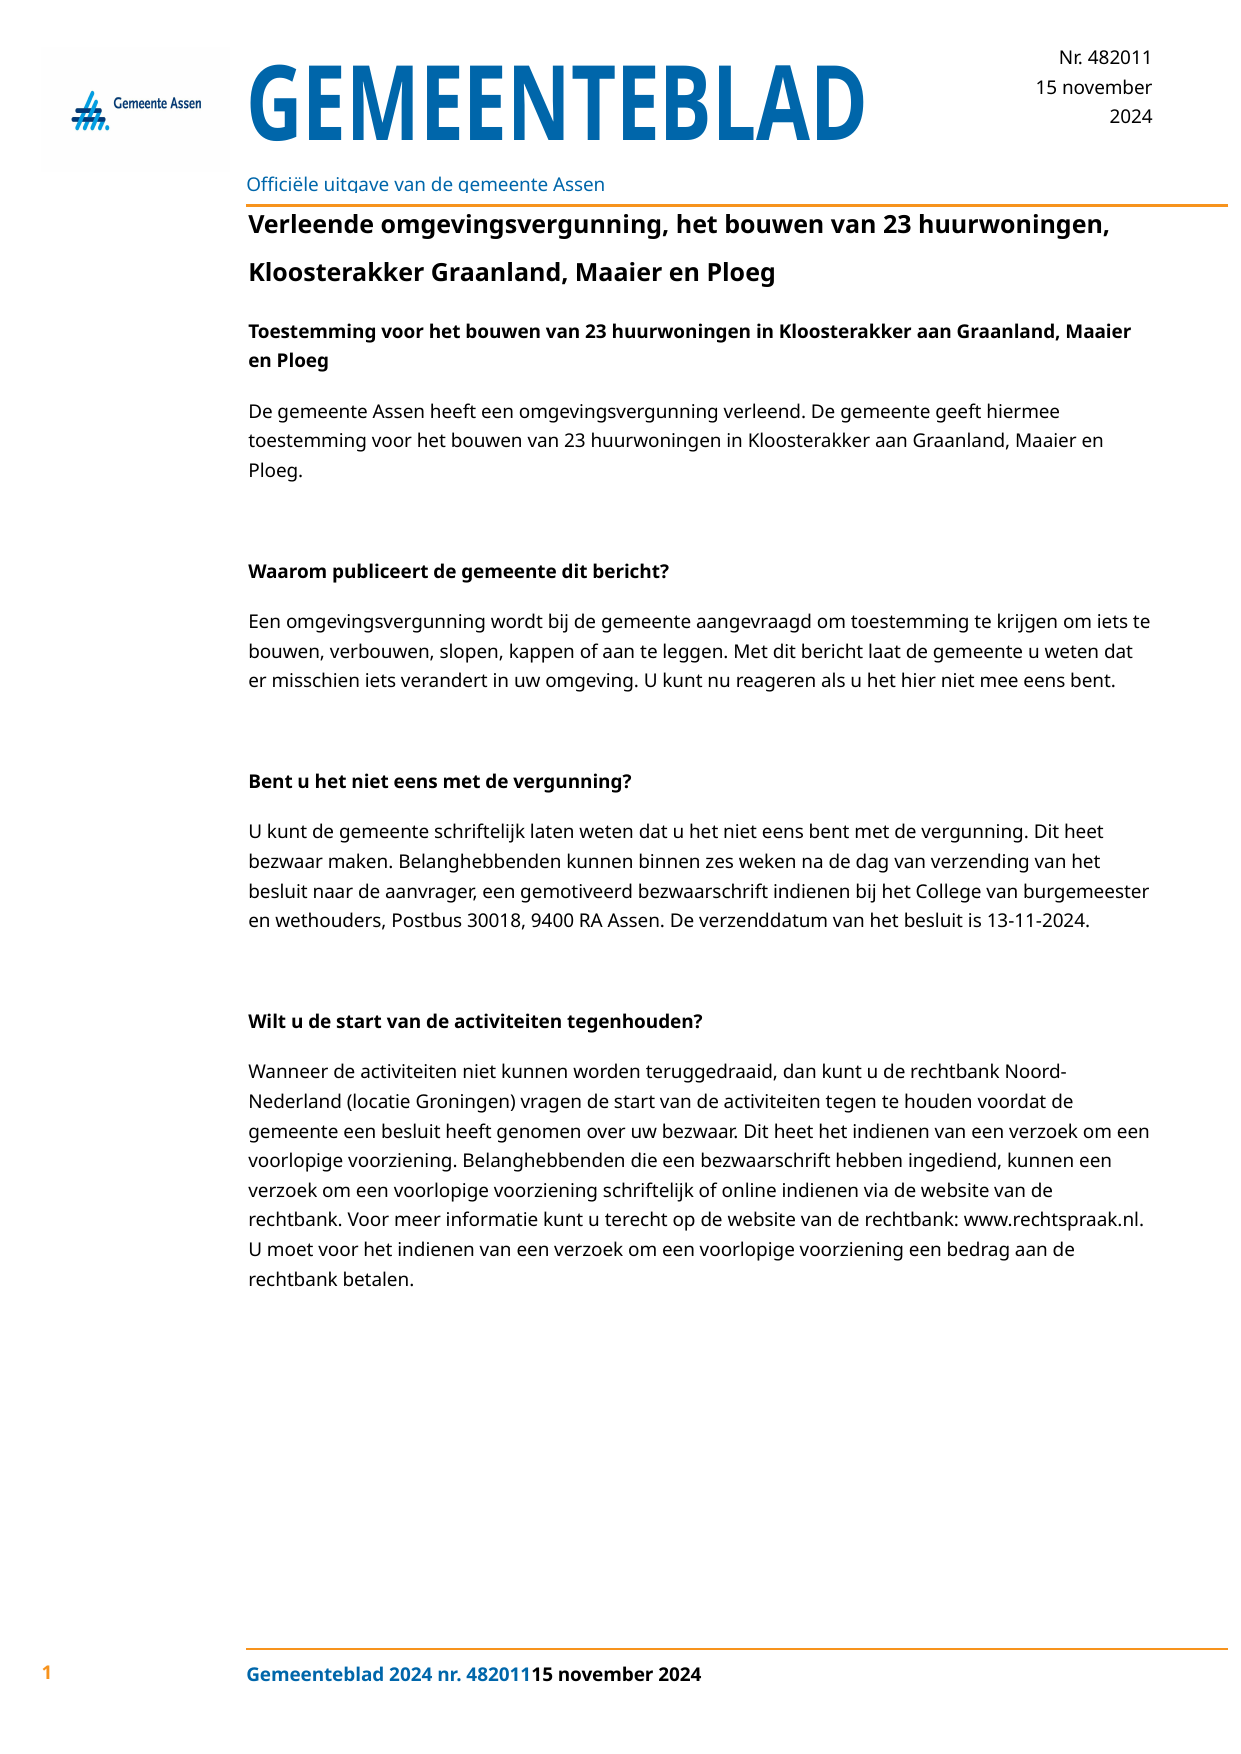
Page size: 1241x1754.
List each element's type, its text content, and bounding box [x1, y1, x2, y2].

text U kunt de gemeente schriftelijk laten weten dat u het niet eens bent met de vergunning. Dit heet bezwaar maken. Belanghebbenden kunnen binnen zes weken na de dag van verzending van het besluit naar de aanvrager, een gemotiveerd bezwaarschrift indienen bij het College van burgemeester en wethouders, Postbus 30018, 9400 RA Assen. De verzenddatum van het besluit is 13-11-2024. [248, 819, 1152, 933]
text Waarom publiceert de gemeente dit bericht? [248, 558, 1152, 584]
text Toestemming voor het bouwen van 23 huurwoningen in Kloosterakker aan Graanland, Maaier en Ploeg [248, 318, 1152, 373]
text Verleende omgevingsvergunning, het bouwen van 23 huurwoningen, Kloosterakker Graanland, Maaier en Ploeg [248, 207, 1152, 288]
text Bent u het niet eens met de vergunning? [248, 768, 1152, 794]
picture [41, 47, 231, 172]
text De gemeente Assen heeft een omgevingsvergunning verleend. De gemeente geeft hiermee toestemming voor het bouwen van 23 huurwoningen in Kloosterakker aan Graanland, Maaier en Ploeg. [248, 398, 1152, 483]
text Wanneer de activiteiten niet kunnen worden teruggedraaid, dan kunt u de rechtbank Noord-Nederland (locatie Groningen) vragen de start van de activiteiten tegen te houden voordat de gemeente een besluit heeft genomen over uw bezwaar. Dit heet het indienen van een verzoek om een voorlopige voorziening. Belanghebbenden die een bezwaarschrift hebben ingediend, kunnen een verzoek om een voorlopige voorziening schriftelijk of online indienen via de website van de rechtbank. Voor meer informatie kunt u terecht op de website van de rechtbank: www.rechtspraak.nl. U moet voor het indienen van een verzoek om een voorlopige voorziening een bedrag aan de rechtbank betalen. [248, 1059, 1152, 1292]
text Wilt u de start van de activiteiten tegenhouden? [248, 1008, 1152, 1034]
text Een omgevingsvergunning wordt bij de gemeente aangevraagd om toestemming te krijgen om iets te bouwen, verbouwen, slopen, kappen of aan te leggen. Met dit bericht laat de gemeente u weten dat er misschien iets verandert in uw omgeving. U kunt nu reageren als u het hier niet mee eens bent. [248, 608, 1152, 693]
